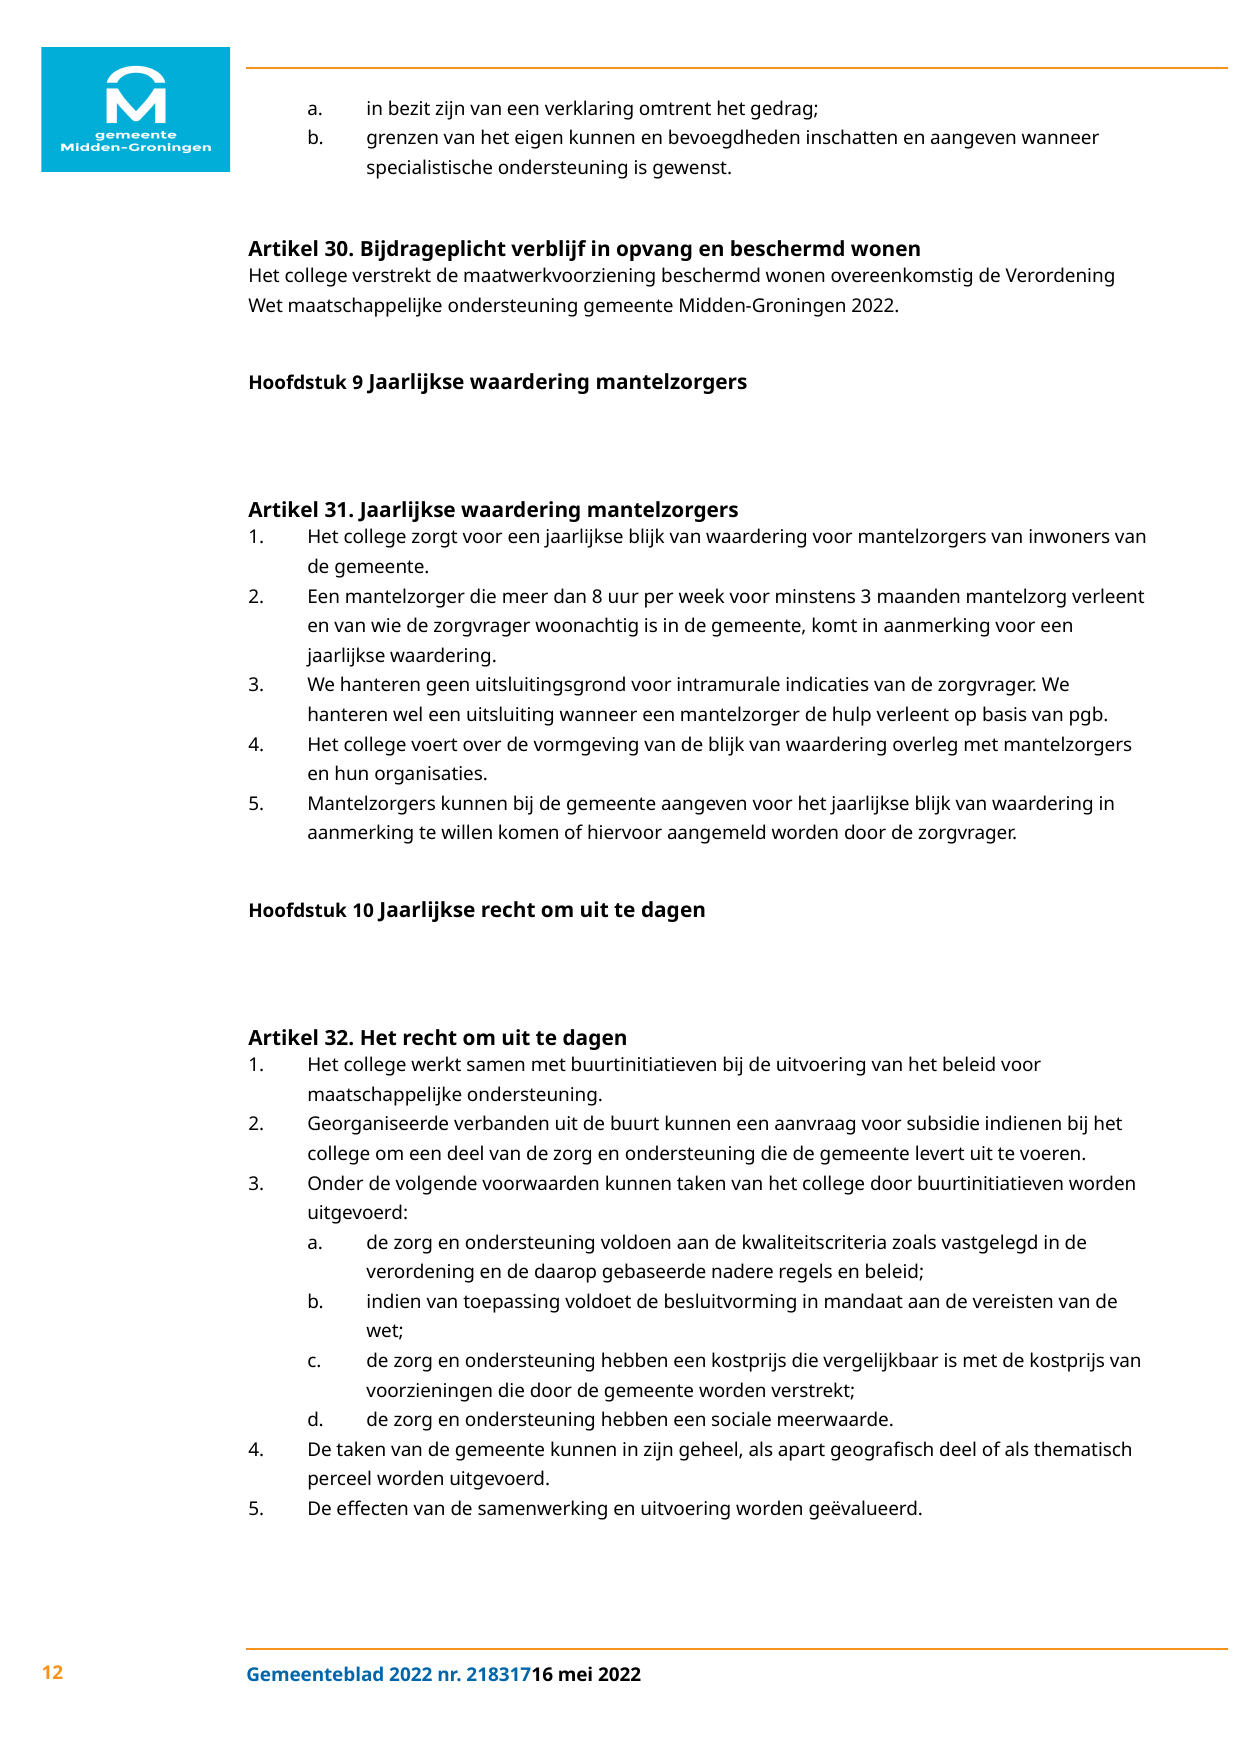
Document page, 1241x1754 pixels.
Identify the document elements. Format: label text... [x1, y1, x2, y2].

list Een mantelzorger die meer dan 8 uur per week voor minstens 3 maanden mantelzorg verleent en van wie de zorgvrager woonachtig is in de gemeente, komt in aanmerking voor een jaarlijkse waardering. [248, 583, 1152, 668]
list indien van toepassing voldoet de besluitvorming in mandaat aan de vereisten van de wet; [307, 1288, 1152, 1343]
text Hoofdstuk 9 Jaarlijkse waardering mantelzorgers [248, 367, 1152, 396]
list Mantelzorgers kunnen bij de gemeente aangeven voor het jaarlijkse blijk van waardering in aanmerking te willen komen of hiervoor aangemeld worden door de zorgvrager. [248, 790, 1152, 845]
list Het college voert over de vormgeving van de blijk van waardering overleg met mantelzorgers en hun organisaties. [248, 731, 1152, 786]
list de zorg en ondersteuning hebben een sociale meerwaarde. [307, 1406, 1152, 1432]
text Artikel 30. Bijdrageplicht verblijf in opvang en beschermd wonen [248, 234, 1152, 262]
list in bezit zijn van een verklaring omtrent het gedrag; [307, 95, 1152, 121]
list Het college werkt samen met buurtinitiatieven bij de uitvoering van het beleid voor maatschappelijke ondersteuning. [248, 1051, 1152, 1107]
list de zorg en ondersteuning voldoen aan de kwaliteitscriteria zoals vastgelegd in de verordening en de daarop gebaseerde nadere regels en beleid; [307, 1229, 1152, 1284]
list grenzen van het eigen kunnen en bevoegdheden inschatten en aangeven wanneer specialistische ondersteuning is gewenst. [307, 124, 1152, 180]
list de zorg en ondersteuning hebben een kostprijs die vergelijkbaar is met de kostprijs van voorzieningen die door de gemeente worden verstrekt; [307, 1347, 1152, 1402]
text Hoofdstuk 10 Jaarlijkse recht om uit te dagen [248, 895, 1152, 923]
list Onder de volgende voorwaarden kunnen taken van het college door buurtinitiatieven worden uitgevoerd: [248, 1170, 1152, 1225]
text Artikel 31. Jaarlijkse waardering mantelzorgers [248, 495, 1152, 524]
list Georganiseerde verbanden uit de buurt kunnen een aanvraag voor subsidie indienen bij het college om een deel van de zorg en ondersteuning die de gemeente levert uit te voeren. [248, 1111, 1152, 1166]
text Het college verstrekt de maatwerkvoorziening beschermd wonen overeenkomstig de Verordening Wet maatschappelijke ondersteuning gemeente Midden-Groningen 2022. [248, 262, 1152, 318]
list We hanteren geen uitsluitingsgrond voor intramurale indicaties van de zorgvrager. We hanteren wel een uitsluiting wanneer een mantelzorger de hulp verleent op basis van pgb. [248, 672, 1152, 727]
picture [108, 66, 164, 82]
list De effecten van de samenwerking en uitvoering worden geëvalueerd. [248, 1495, 1152, 1521]
text Artikel 32. Het recht om uit te dagen [248, 1023, 1152, 1051]
picture [184, 146, 190, 153]
picture [107, 89, 165, 122]
list De taken van de gemeente kunnen in zijn geheel, als apart geografisch deel of als thematisch perceel worden uitgevoerd. [248, 1436, 1152, 1491]
list Het college zorgt voor een jaarlijkse blijk van waardering voor mantelzorgers van inwoners van de gemeente. [248, 524, 1152, 579]
